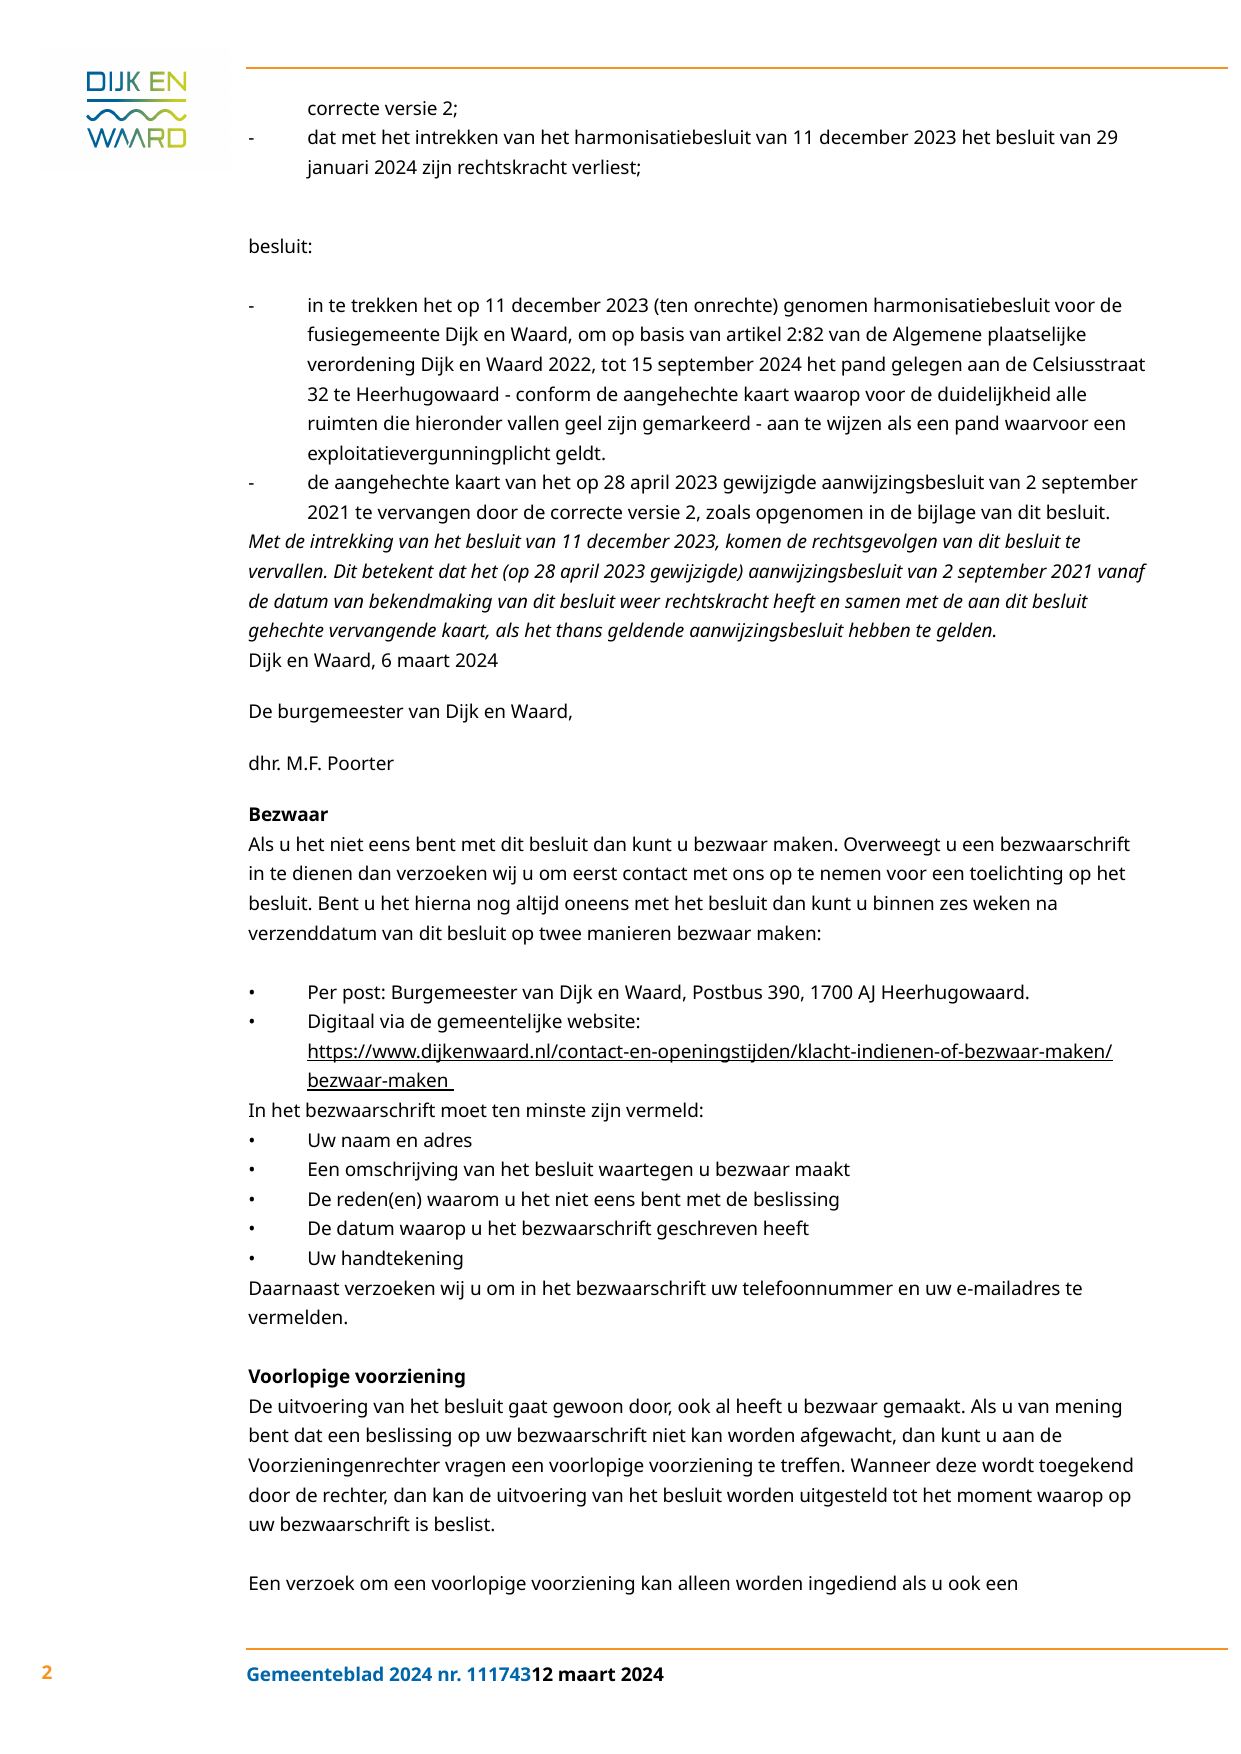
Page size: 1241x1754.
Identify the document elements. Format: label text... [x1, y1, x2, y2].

text dhr. M.F. Poorter [248, 750, 1152, 776]
list De reden(en) waarom u het niet eens bent met de beslissing [248, 1186, 1152, 1212]
text Bezwaar [248, 801, 1152, 827]
list dat met het intrekken van het harmonisatiebesluit van 11 december 2023 het besluit van 29 januari 2024 zijn rechtskracht verliest; [248, 124, 1152, 180]
list Uw naam en adres [248, 1127, 1152, 1152]
list Een omschrijving van het besluit waartegen u bezwaar maakt [248, 1156, 1152, 1182]
list Uw handtekening [248, 1245, 1152, 1271]
list in te trekken het op 11 december 2023 (ten onrechte) genomen harmonisatiebesluit voor de fusiegemeente Dijk en Waard, om op basis van artikel 2:82 van de Algemene plaatselijke verordening Dijk en Waard 2022, tot 15 september 2024 het pand gelegen aan de Celsiusstraat 32 te Heerhugowaard - conform de aangehechte kaart waarop voor de duidelijkheid alle ruimten die hieronder vallen geel zijn gemarkeerd - aan te wijzen als een pand waarvoor een exploitatievergunningplicht geldt. [248, 292, 1152, 466]
text Een verzoek om een voorlopige voorziening kan alleen worden ingediend als u ook een [248, 1571, 1152, 1596]
text In het bezwaarschrift moet ten minste zijn vermeld: [248, 1097, 1152, 1123]
list Digitaal via de gemeentelijke website: https://www.dijkenwaard.nl/contact-en-openingstijden/klacht-indienen-of-bezwaar-maken/bezwaar-maken [248, 1008, 1152, 1093]
text Daarnaast verzoeken wij u om in het bezwaarschrift uw telefoonnummer en uw e-mailadres te vermelden. [248, 1275, 1152, 1330]
list De datum waarop u het bezwaarschrift geschreven heeft [248, 1216, 1152, 1241]
text De uitvoering van het besluit gaat gewoon door, ook al heeft u bezwaar gemaakt. Als u van mening bent dat een beslissing op uw bezwaarschrift niet kan worden afgewacht, dan kunt u aan de Voorzieningenrechter vragen een voorlopige voorziening te treffen. Wanneer deze wordt toegekend door de rechter, dan kan de uitvoering van het besluit worden uitgesteld tot het moment waarop op uw bezwaarschrift is beslist. [248, 1393, 1152, 1537]
text Dijk en Waard, 6 maart 2024 [248, 647, 1152, 673]
list Per post: Burgemeester van Dijk en Waard, Postbus 390, 1700 AJ Heerhugowaard. [248, 979, 1152, 1004]
text Als u het niet eens bent met dit besluit dan kunt u bezwaar maken. Overweegt u een bezwaarschrift in te dienen dan verzoeken wij u om eerst contact met ons op te nemen voor een toelichting op het besluit. Bent u het hierna nog altijd oneens met het besluit dan kunt u binnen zes weken na verzenddatum van dit besluit op twee manieren bezwaar maken: [248, 831, 1152, 945]
picture [41, 47, 231, 172]
text Voorlopige voorziening [248, 1363, 1152, 1389]
text De burgemeester van Dijk en Waard, [248, 698, 1152, 724]
list de aangehechte kaart van het op 28 april 2023 gewijzigde aanwijzingsbesluit van 2 september 2021 te vervangen door de correcte versie 2, zoals opgenomen in de bijlage van dit besluit. [248, 469, 1152, 525]
text besluit: [248, 233, 1152, 258]
list correcte versie 2; [248, 95, 1152, 121]
text Met de intrekking van het besluit van 11 december 2023, komen de rechtsgevolgen van dit besluit te vervallen. Dit betekent dat het (op 28 april 2023 gewijzigde) aanwijzingsbesluit van 2 september 2021 vanaf de datum van bekendmaking van dit besluit weer rechtskracht heeft en samen met de aan dit besluit gehechte vervangende kaart, als het thans geldende aanwijzingsbesluit hebben te gelden. [248, 529, 1152, 643]
